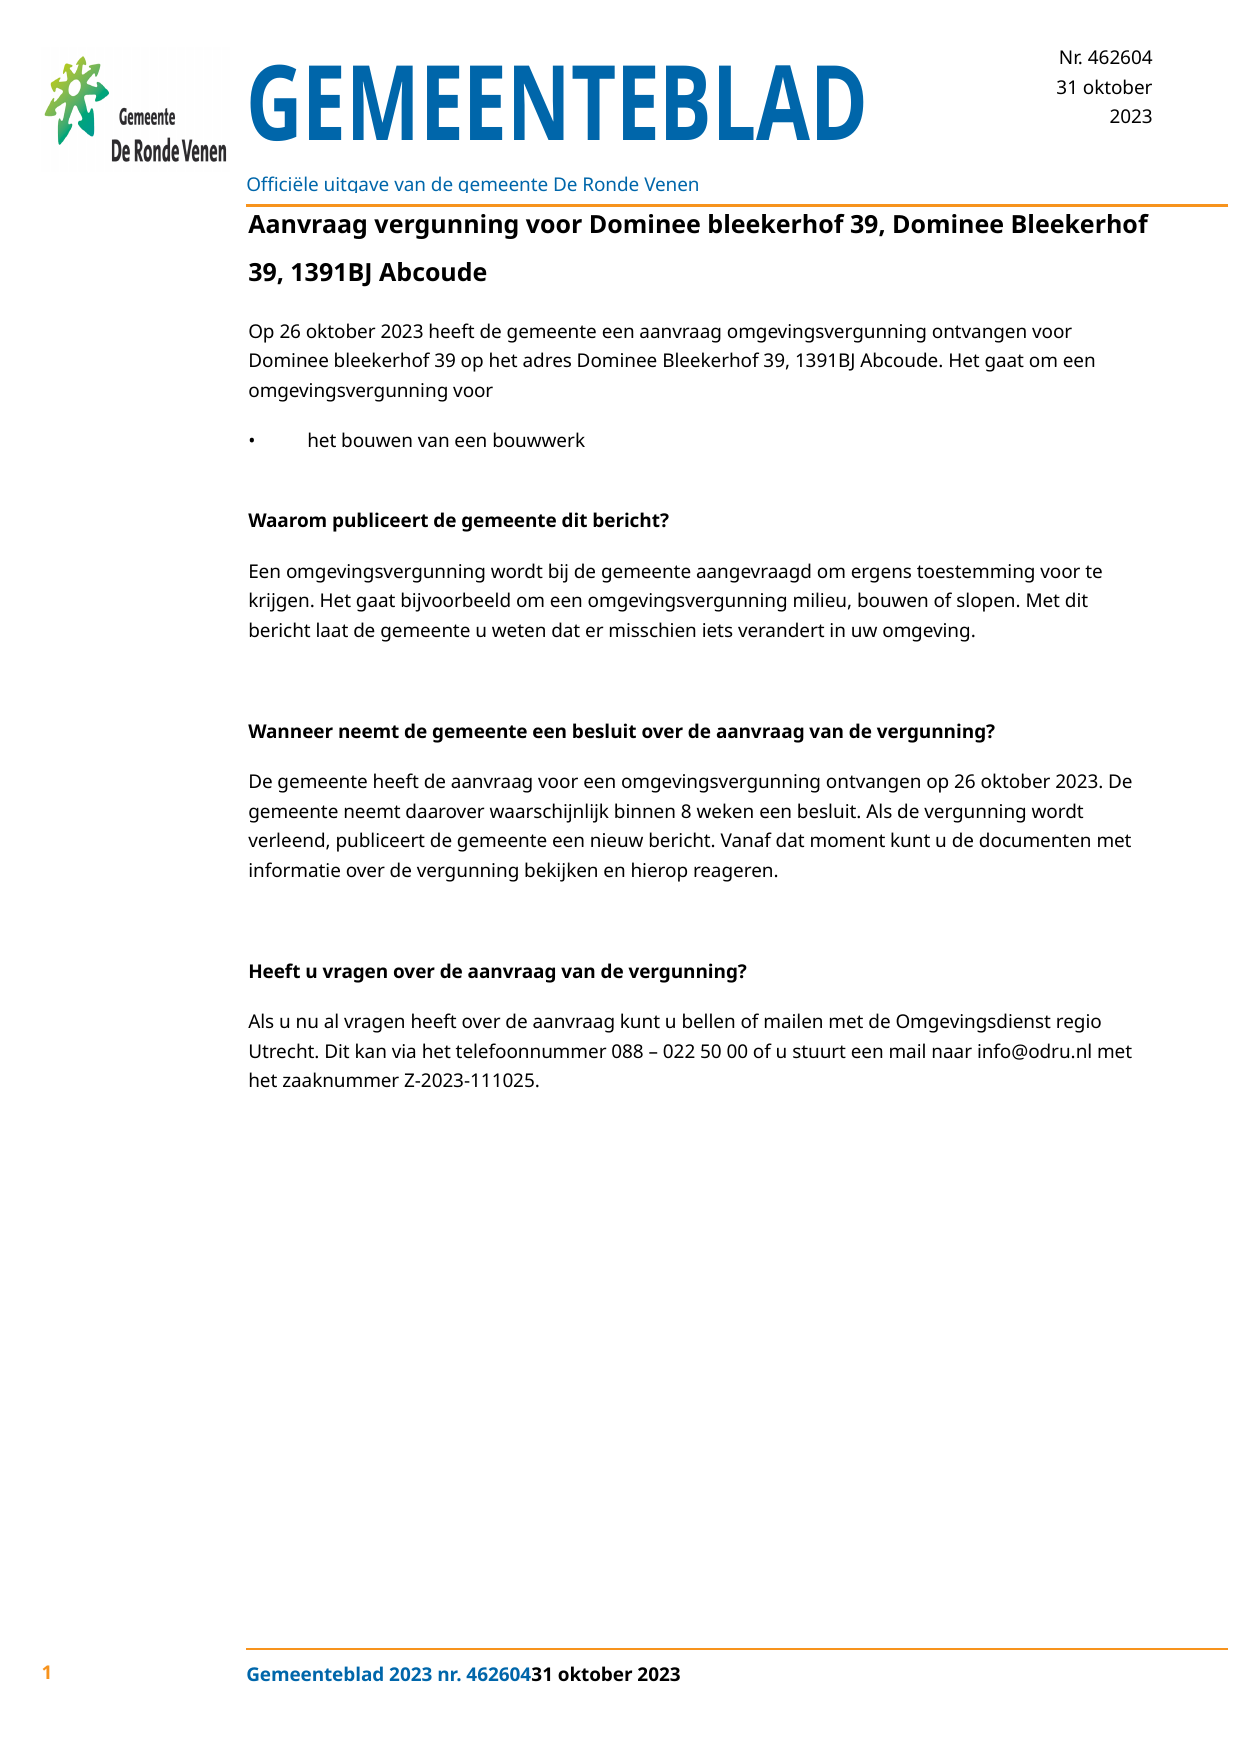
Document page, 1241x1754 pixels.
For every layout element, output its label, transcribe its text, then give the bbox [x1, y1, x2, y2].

text Aanvraag vergunning voor Dominee bleekerhof 39, Dominee Bleekerhof 39, 1391BJ Abcoude [248, 207, 1152, 288]
text De gemeente heeft de aanvraag voor een omgevingsvergunning ontvangen op 26 oktober 2023. De gemeente neemt daarover waarschijnlijk binnen 8 weken een besluit. Als de vergunning wordt verleend, publiceert de gemeente een nieuw bericht. Vanaf dat moment kunt u de documenten met informatie over de vergunning bekijken en hierop reageren. [248, 768, 1152, 883]
text Waarom publiceert de gemeente dit bericht? [248, 507, 1152, 533]
text Heeft u vragen over de aanvraag van de vergunning? [248, 958, 1152, 984]
text Als u nu al vragen heeft over de aanvraag kunt u bellen of mailen met de Omgevingsdienst regio Utrecht. Dit kan via het telefoonnummer 088 – 022 50 00 of u stuurt een mail naar info@odru.nl met het zaaknummer Z-2023-111025. [248, 1008, 1152, 1093]
text Wanneer neemt de gemeente een besluit over de aanvraag van de vergunning? [248, 718, 1152, 744]
text Een omgevingsvergunning wordt bij de gemeente aangevraagd om ergens toestemming voor te krijgen. Het gaat bijvoorbeeld om een omgevingsvergunning milieu, bouwen of slopen. Met dit bericht laat de gemeente u weten dat er misschien iets verandert in uw omgeving. [248, 558, 1152, 643]
list het bouwen van een bouwwerk [248, 427, 1152, 453]
picture [41, 47, 231, 172]
text Op 26 oktober 2023 heeft de gemeente een aanvraag omgevingsvergunning ontvangen voor Dominee bleekerhof 39 op het adres Dominee Bleekerhof 39, 1391BJ Abcoude. Het gaat om een omgevingsvergunning voor [248, 318, 1152, 403]
